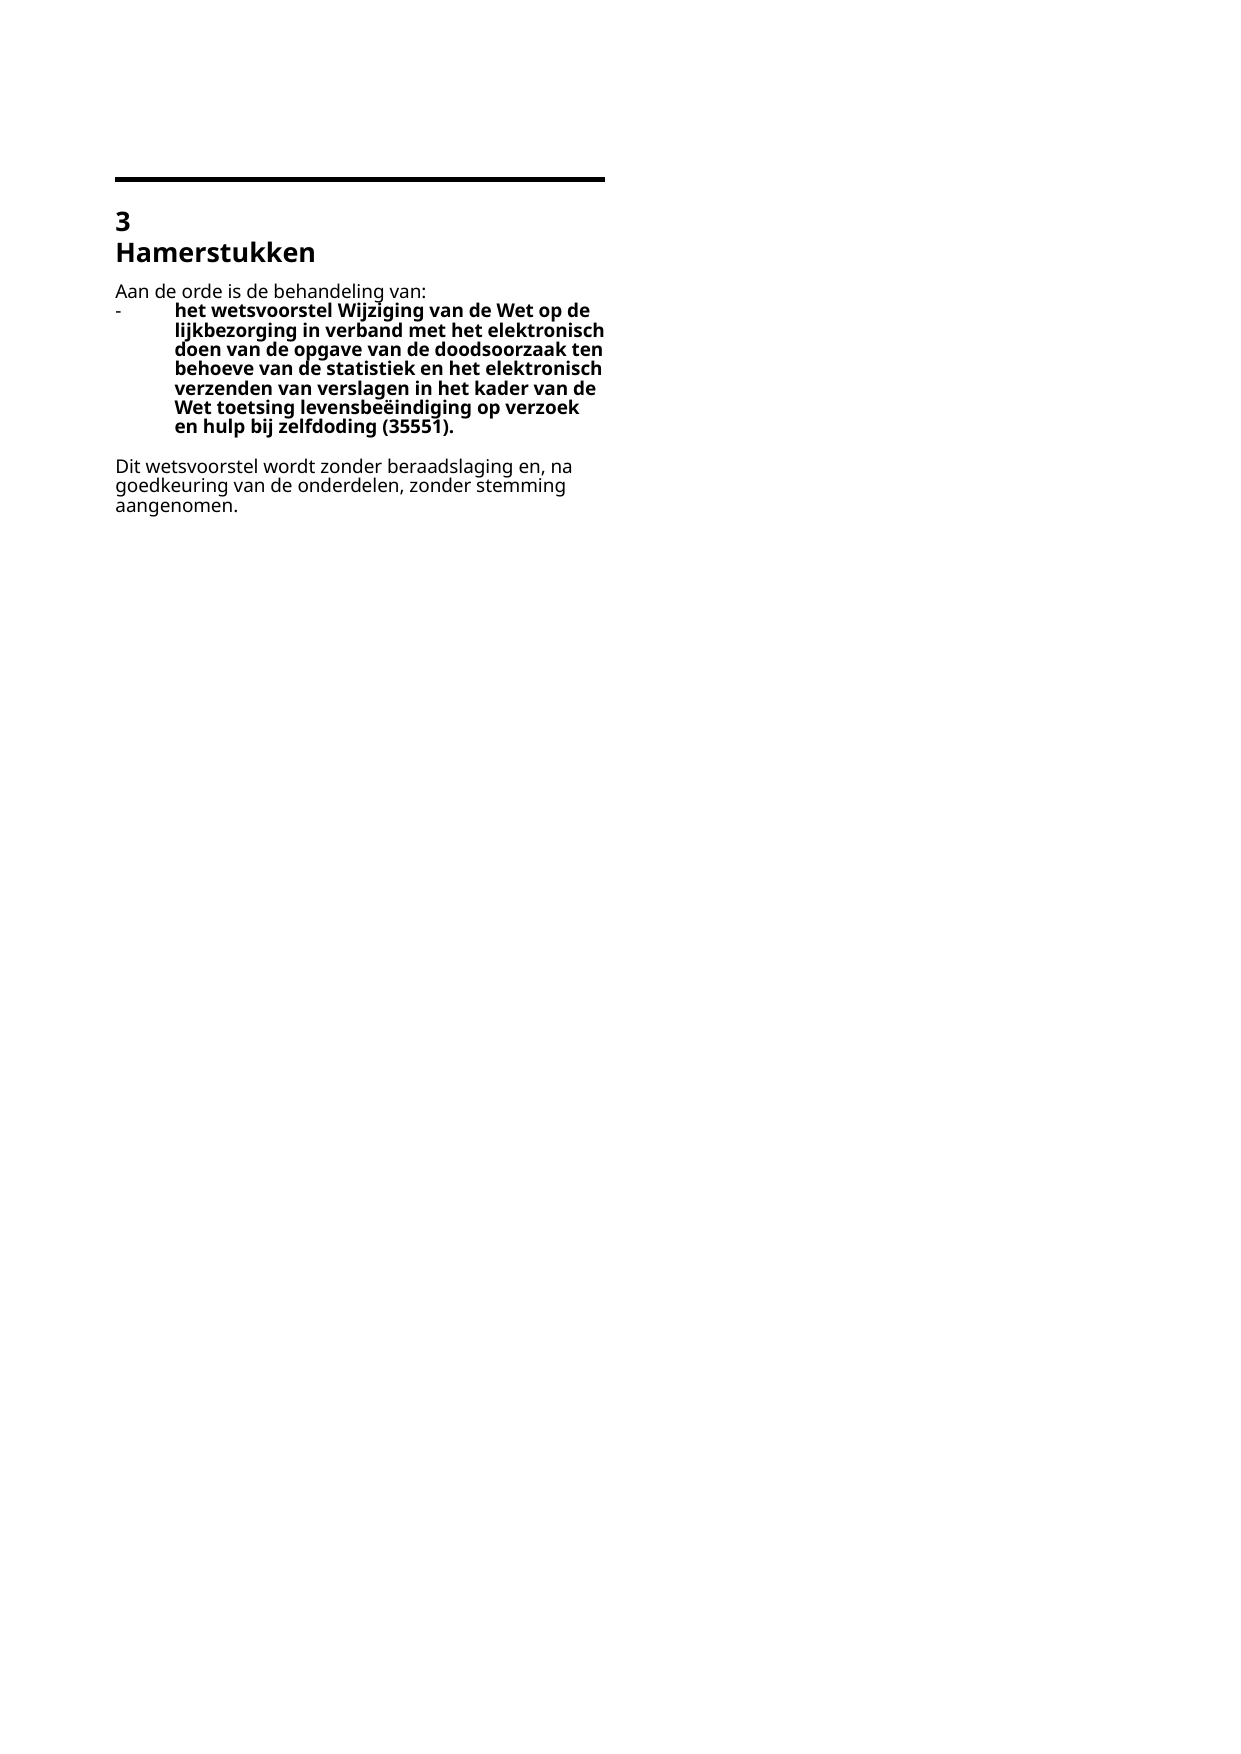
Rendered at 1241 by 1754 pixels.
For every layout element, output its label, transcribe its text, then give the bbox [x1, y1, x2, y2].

text 3 [115, 203, 605, 239]
text Dit wetsvoorstel wordt zonder beraadslaging en, na goedkeuring van de onderdelen, zonder stemming aangenomen. [115, 458, 605, 516]
text Hamerstukken [115, 239, 605, 283]
text Aan de orde is de behandeling van: [115, 283, 605, 302]
list het wetsvoorstel Wijziging van de Wet op de lijkbezorging in verband met het elektronisch doen van de opgave van de doodsoorzaak ten behoeve van de statistiek en het elektronisch verzenden van verslagen in het kader van de Wet toetsing levensbeëindiging op verzoek en hulp bij zelfdoding (35551). [115, 302, 605, 437]
